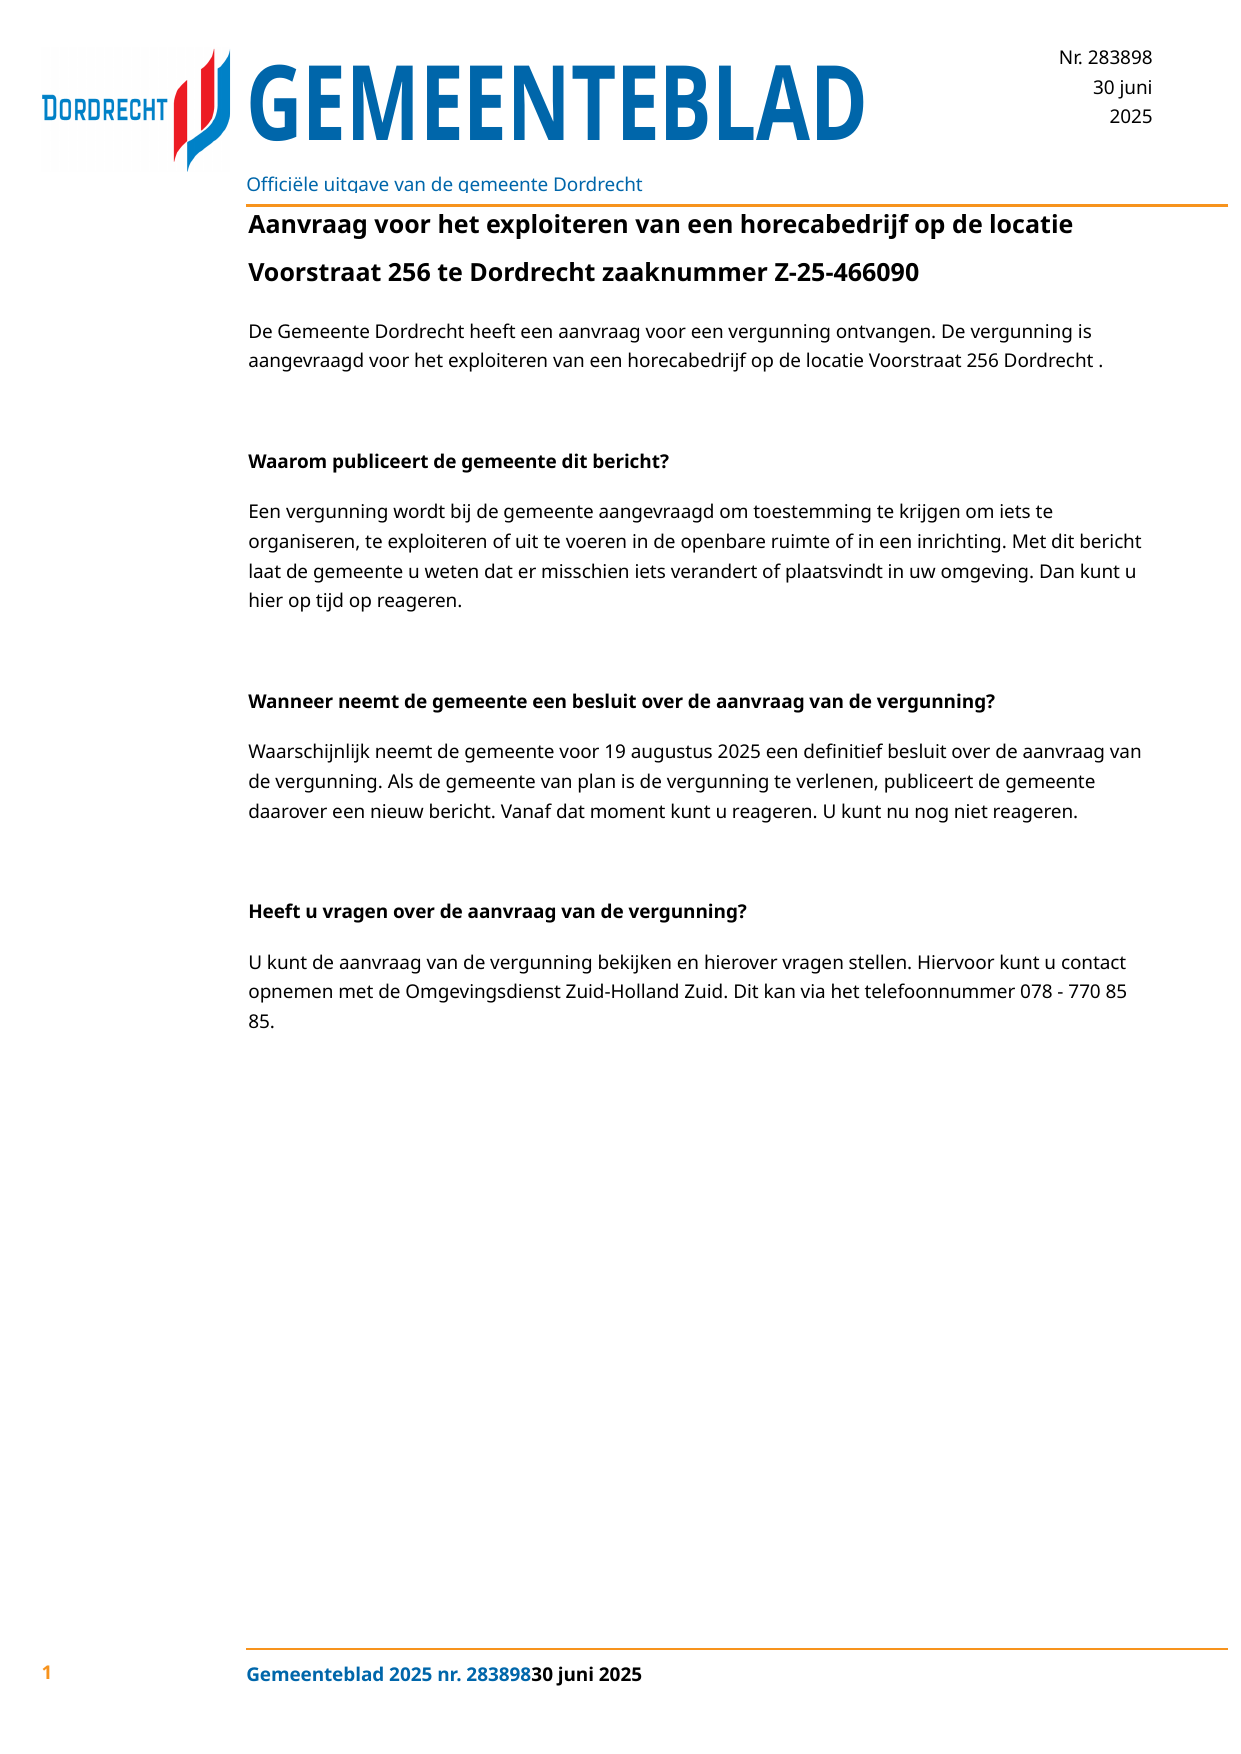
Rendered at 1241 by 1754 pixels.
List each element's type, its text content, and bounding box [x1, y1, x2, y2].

picture [41, 47, 231, 172]
text Heeft u vragen over de aanvraag van de vergunning? [248, 899, 1152, 924]
text Wanneer neemt de gemeente een besluit over de aanvraag van de vergunning? [248, 688, 1152, 714]
text Waarschijnlijk neemt de gemeente voor 19 augustus 2025 een definitief besluit over de aanvraag van de vergunning. Als de gemeente van plan is de vergunning te verlenen, publiceert de gemeente daarover een nieuw bericht. Vanaf dat moment kunt u reageren. U kunt nu nog niet reageren. [248, 739, 1152, 824]
text U kunt de aanvraag van de vergunning bekijken en hierover vragen stellen. Hiervoor kunt u contact opnemen met de Omgevingsdienst Zuid-Holland Zuid. Dit kan via het telefoonnummer 078 - 770 85 85. [248, 949, 1152, 1034]
text De Gemeente Dordrecht heeft een aanvraag voor een vergunning ontvangen. De vergunning is aangevraagd voor het exploiteren van een horecabedrijf op de locatie Voorstraat 256 Dordrecht . [248, 318, 1152, 373]
text Een vergunning wordt bij de gemeente aangevraagd om toestemming te krijgen om iets te organiseren, te exploiteren of uit te voeren in de openbare ruimte of in een inrichting. Met dit bericht laat de gemeente u weten dat er misschien iets verandert of plaatsvindt in uw omgeving. Dan kunt u hier op tijd op reageren. [248, 499, 1152, 613]
text Waarom publiceert de gemeente dit bericht? [248, 448, 1152, 474]
text Aanvraag voor het exploiteren van een horecabedrijf op de locatie Voorstraat 256 te Dordrecht zaaknummer Z-25-466090 [248, 207, 1152, 288]
